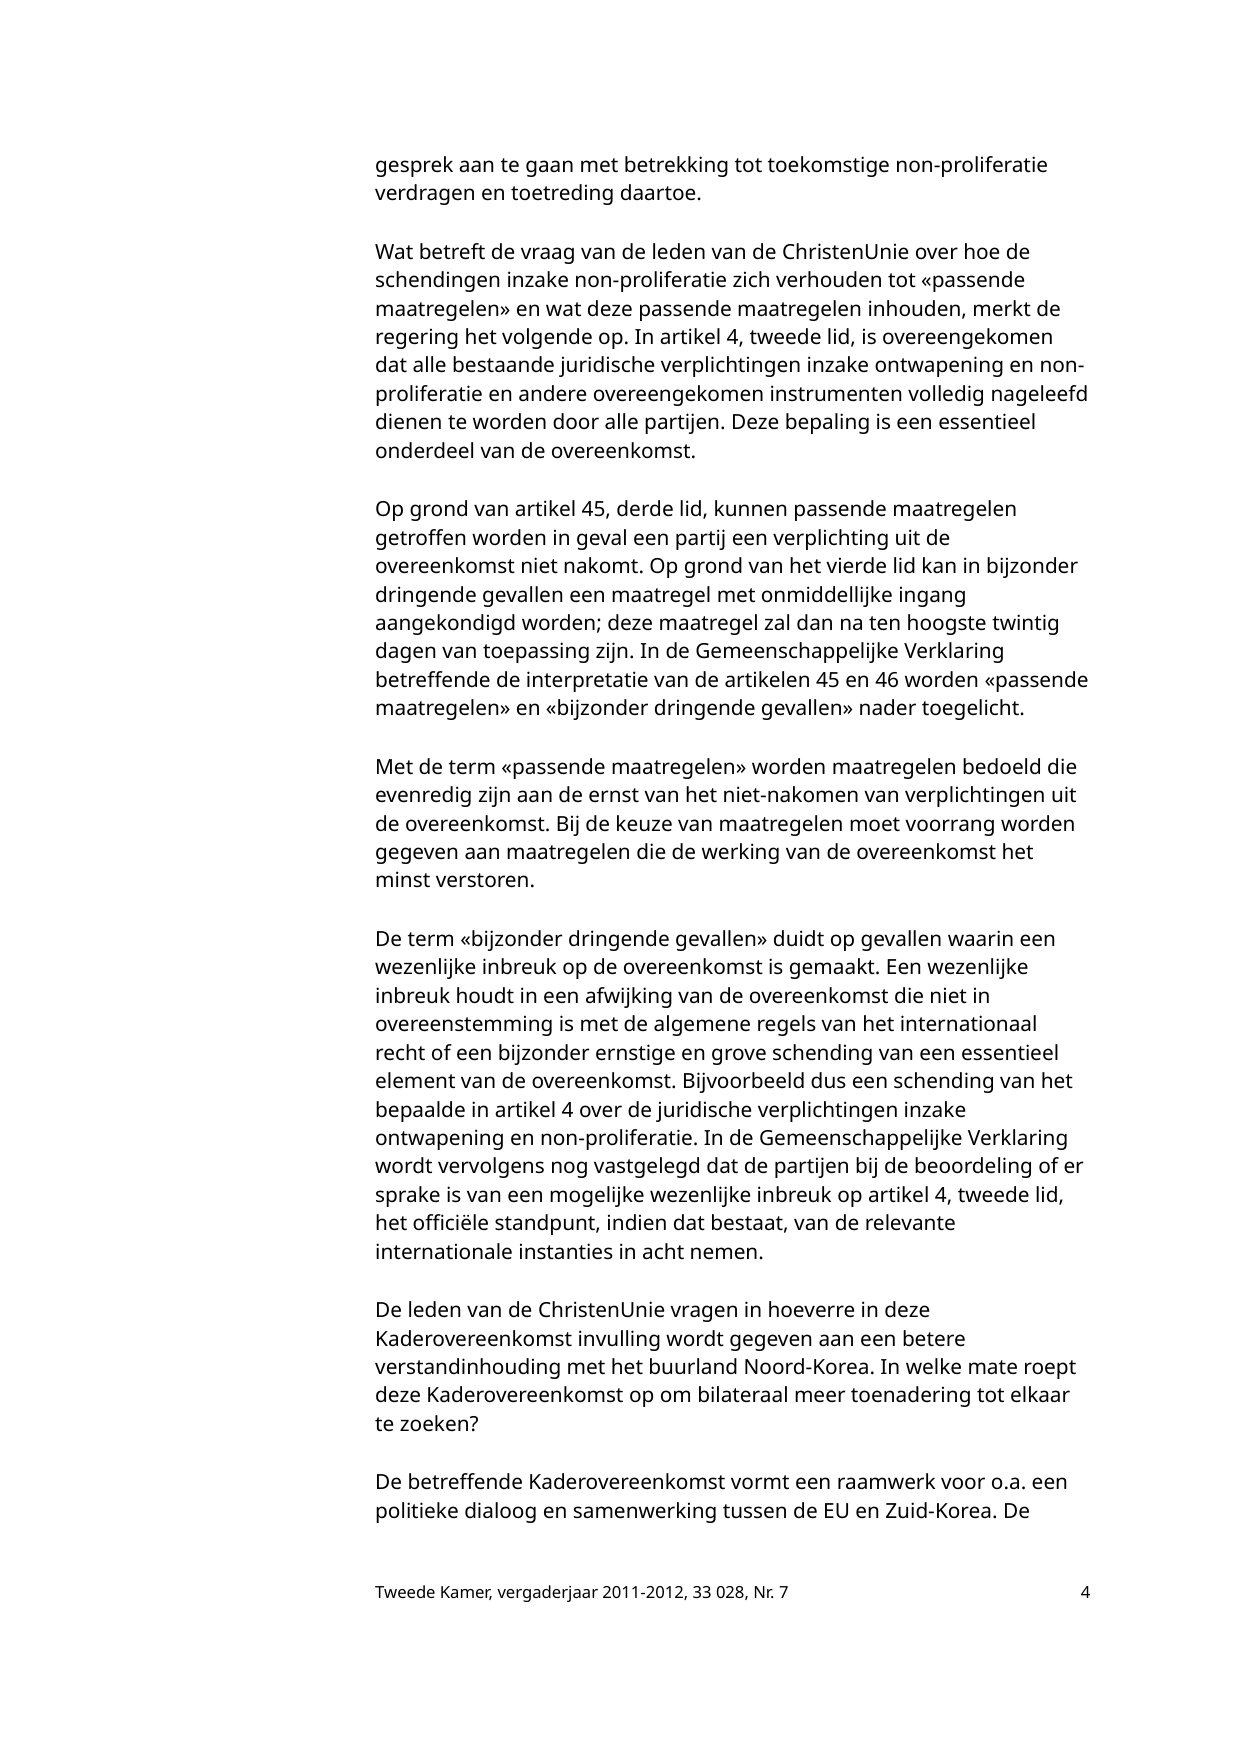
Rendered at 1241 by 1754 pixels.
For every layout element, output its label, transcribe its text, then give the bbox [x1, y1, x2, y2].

text De betreffende Kaderovereenkomst vormt een raamwerk voor o.a. een politieke dialoog en samenwerking tussen de EU en Zuid-Korea. De [375, 1467, 1090, 1524]
text Met de term «passende maatregelen» worden maatregelen bedoeld die evenredig zijn aan de ernst van het niet-nakomen van verplichtingen uit de overeenkomst. Bij de keuze van maatregelen moet voorrang worden gegeven aan maatregelen die de werking van de overeenkomst het minst verstoren. [375, 752, 1090, 894]
text gesprek aan te gaan met betrekking tot toekomstige non-proliferatie verdragen en toetreding daartoe. [375, 150, 1090, 207]
text Op grond van artikel 45, derde lid, kunnen passende maatregelen getroffen worden in geval een partij een verplichting uit de overeenkomst niet nakomt. Op grond van het vierde lid kan in bijzonder dringende gevallen een maatregel met onmiddellijke ingang aangekondigd worden; deze maatregel zal dan na ten hoogste twintig dagen van toepassing zijn. In de Gemeenschappelijke Verklaring betreffende de interpretatie van de artikelen 45 en 46 worden «passende maatregelen» en «bijzonder dringende gevallen» nader toegelicht. [375, 494, 1090, 722]
text De leden van de ChristenUnie vragen in hoeverre in deze Kaderovereenkomst invulling wordt gegeven aan een betere verstandinhouding met het buurland Noord-Korea. In welke mate roept deze Kaderovereenkomst op om bilateraal meer toenadering tot elkaar te zoeken? [375, 1295, 1090, 1437]
text Wat betreft de vraag van de leden van de ChristenUnie over hoe de schendingen inzake non-proliferatie zich verhouden tot «passende maatregelen» en wat deze passende maatregelen inhouden, merkt de regering het volgende op. In artikel 4, tweede lid, is overeengekomen dat alle bestaande juridische verplichtingen inzake ontwapening en non-proliferatie en andere overeengekomen instrumenten volledig nageleefd dienen te worden door alle partijen. Deze bepaling is een essentieel onderdeel van de overeenkomst. [375, 237, 1090, 464]
text De term «bijzonder dringende gevallen» duidt op gevallen waarin een wezenlijke inbreuk op de overeenkomst is gemaakt. Een wezenlijke inbreuk houdt in een afwijking van de overeenkomst die niet in overeenstemming is met de algemene regels van het internationaal recht of een bijzonder ernstige en grove schending van een essentieel element van de overeenkomst. Bijvoorbeeld dus een schending van het bepaalde in artikel 4 over de juridische verplichtingen inzake ontwapening en non-proliferatie. In de Gemeenschappelijke Verklaring wordt vervolgens nog vastgelegd dat de partijen bij de beoordeling of er sprake is van een mogelijke wezenlijke inbreuk op artikel 4, tweede lid, het officiële standpunt, indien dat bestaat, van de relevante internationale instanties in acht nemen. [375, 924, 1090, 1265]
